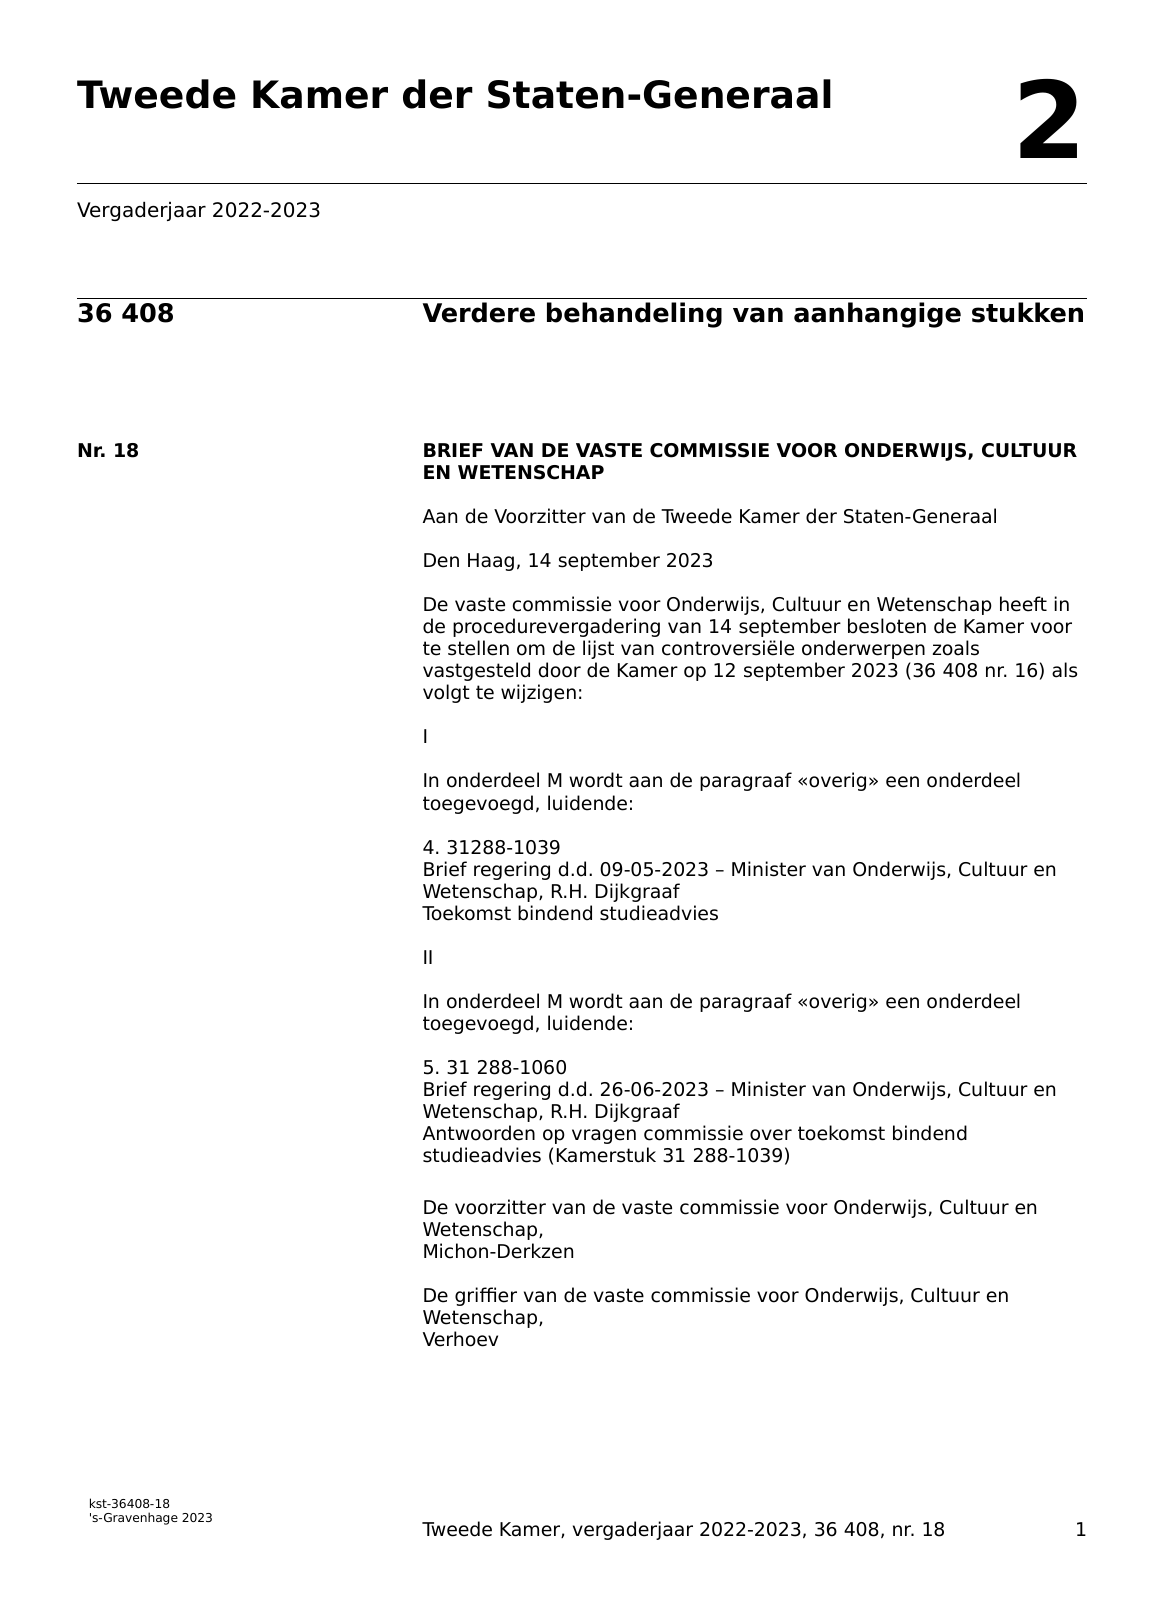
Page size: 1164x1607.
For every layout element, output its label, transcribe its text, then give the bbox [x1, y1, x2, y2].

text De voorzitter van de vaste commissie voor Onderwijs, Cultuur en Wetenschap, Michon-Derkzen [422, 1197, 1087, 1263]
text Aan de Voorzitter van de Tweede Kamer der Staten-Generaal [422, 506, 1087, 528]
text Den Haag, 14 september 2023 [422, 550, 1087, 572]
table_cell Vergaderjaar 2022-2023 [77, 184, 1087, 298]
text Brief regering d.d. 26-06-2023 – Minister van Onderwijs, Cultuur en Wetenschap, R.H. Dijkgraaf [422, 1079, 1087, 1123]
text De griffier van de vaste commissie voor Onderwijs, Cultuur en Wetenschap, Verhoev [422, 1285, 1087, 1351]
text kst-36408-18 [88, 1497, 323, 1511]
table_header Tweede Kamer der Staten-Generaal [77, 59, 886, 183]
subtitle 36 408 Verdere behandeling van aanhangige stukken [77, 299, 1087, 329]
text 5. 31 288-1060 [422, 1057, 1087, 1079]
text Brief regering d.d. 09-05-2023 – Minister van Onderwijs, Cultuur en Wetenschap, R.H. Dijkgraaf [422, 858, 1087, 902]
subtitle Nr. 18 BRIEF VAN DE VASTE COMMISSIE VOOR ONDERWIJS, CULTUUR EN WETENSCHAP [77, 440, 1087, 484]
text Toekomst bindend studieadvies [422, 902, 1087, 924]
subtitle I [422, 726, 1087, 748]
text De vaste commissie voor Onderwijs, Cultuur en Wetenschap heeft in de procedurevergadering van 14 september besloten de Kamer voor te stellen om de lijst van controversiële onderwerpen zoals vastgesteld door de Kamer op 12 september 2023 (36 408 nr. 16) als volgt te wijzigen: [422, 594, 1087, 704]
table_header 2 [886, 59, 1087, 183]
subtitle II [422, 947, 1087, 969]
text 's-Gravenhage 2023 [88, 1511, 323, 1525]
text In onderdeel M wordt aan de paragraaf «overig» een onderdeel toegevoegd, luidende: [422, 991, 1087, 1035]
text 4. 31288-1039 [422, 837, 1087, 858]
text Antwoorden op vragen commissie over toekomst bindend studieadvies (Kamerstuk 31 288-1039) [422, 1123, 1087, 1167]
text In onderdeel M wordt aan de paragraaf «overig» een onderdeel toegevoegd, luidende: [422, 770, 1087, 814]
